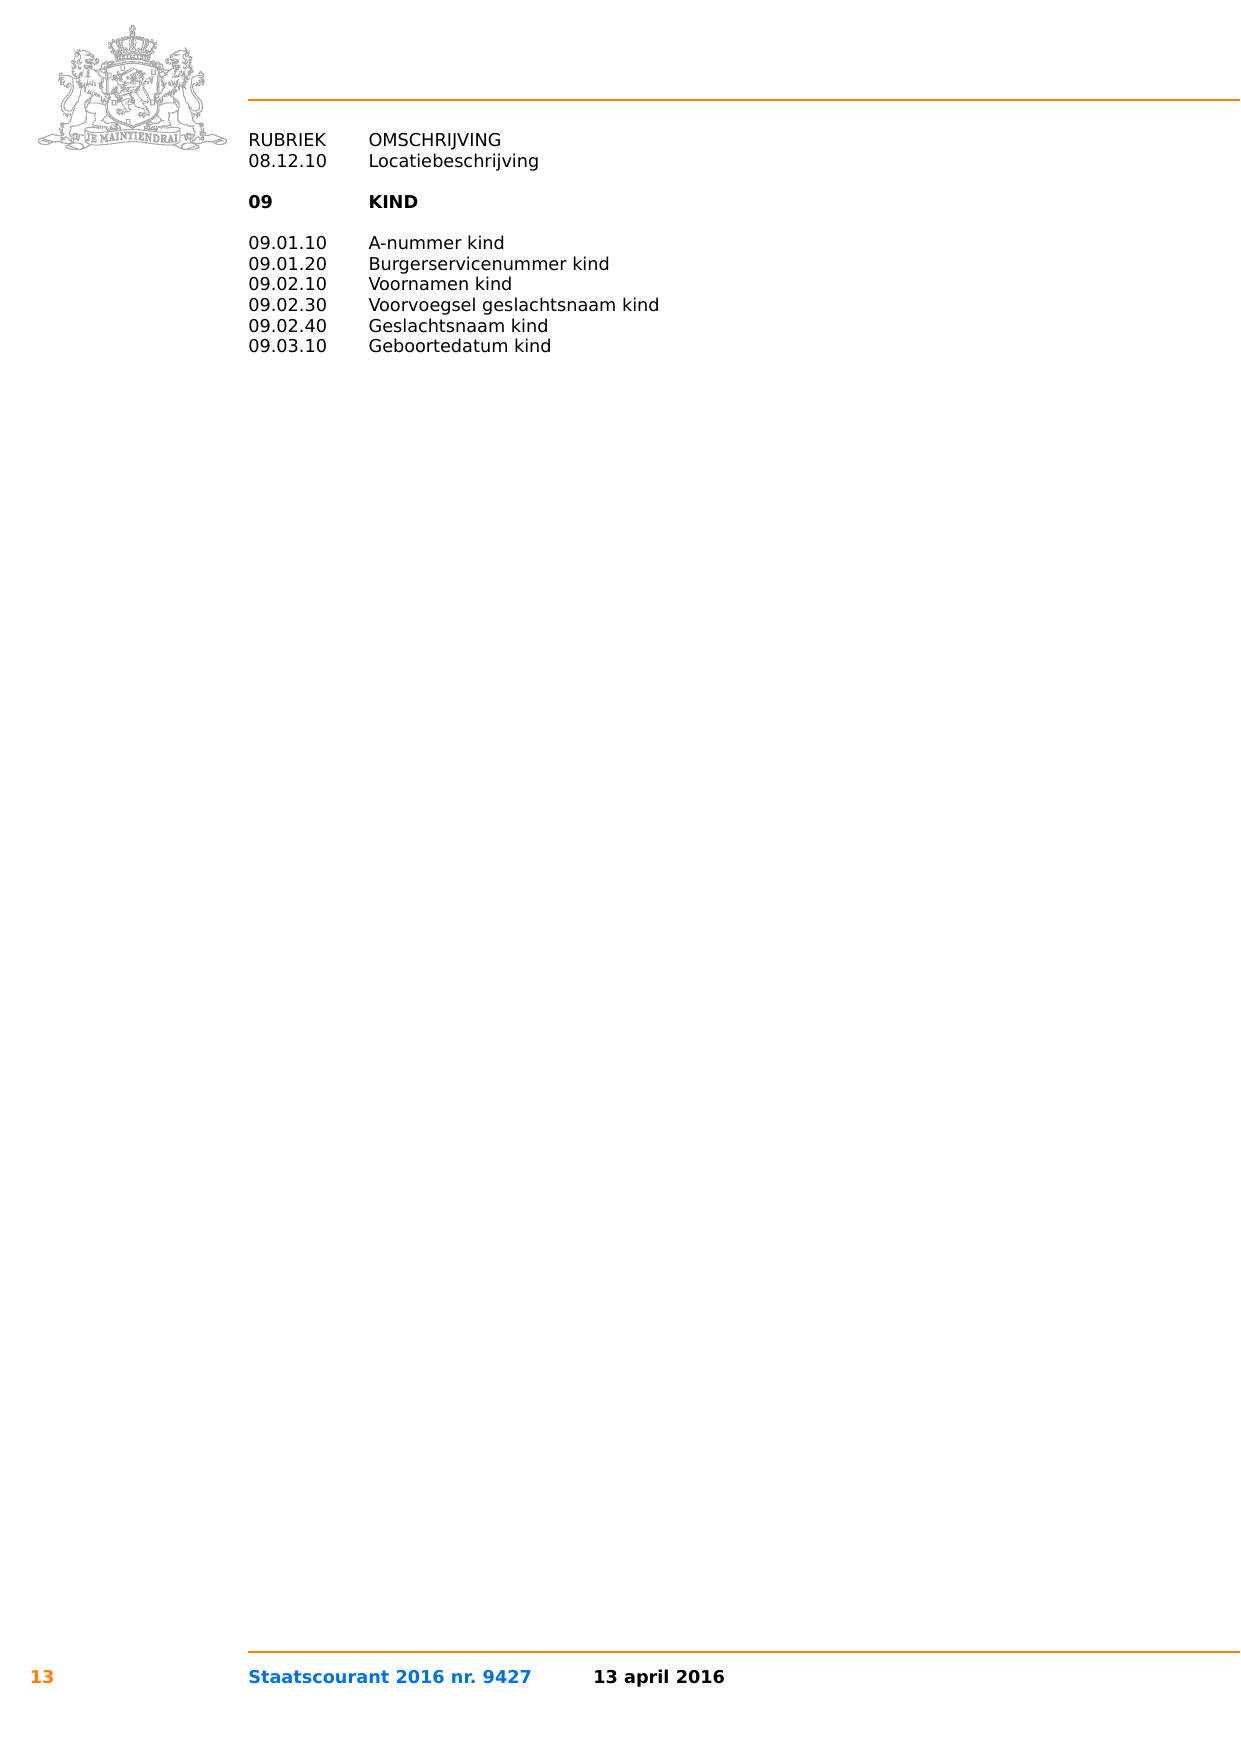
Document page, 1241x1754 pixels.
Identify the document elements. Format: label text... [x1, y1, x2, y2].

table_header OMSCHRIJVING [363, 130, 1163, 151]
table_cell [363, 213, 1163, 233]
table_cell 09.03.10 [248, 336, 362, 357]
table_cell Geslachtsnaam kind [363, 316, 1163, 336]
table_cell 09 [248, 192, 362, 212]
table_cell 09.02.10 [248, 274, 362, 295]
table_cell Locatiebeschrijving [363, 151, 1163, 171]
table_cell 08.12.10 [248, 151, 362, 171]
table_cell 09.02.40 [248, 316, 362, 336]
table_cell Geboortedatum kind [363, 336, 1163, 357]
table_cell KIND [363, 192, 1163, 212]
table_cell [363, 171, 1163, 192]
table_cell A-nummer kind [363, 233, 1163, 254]
table_cell 09.01.10 [248, 233, 362, 254]
table_cell 09.02.30 [248, 295, 362, 316]
table_cell 09.01.20 [248, 254, 362, 274]
picture [38, 25, 227, 150]
table_cell Voornamen kind [363, 274, 1163, 295]
table_cell [248, 213, 362, 233]
table_cell Voorvoegsel geslachtsnaam kind [363, 295, 1163, 316]
table_header RUBRIEK [248, 130, 362, 151]
table_cell Burgerservicenummer kind [363, 254, 1163, 274]
table_cell [248, 171, 362, 192]
